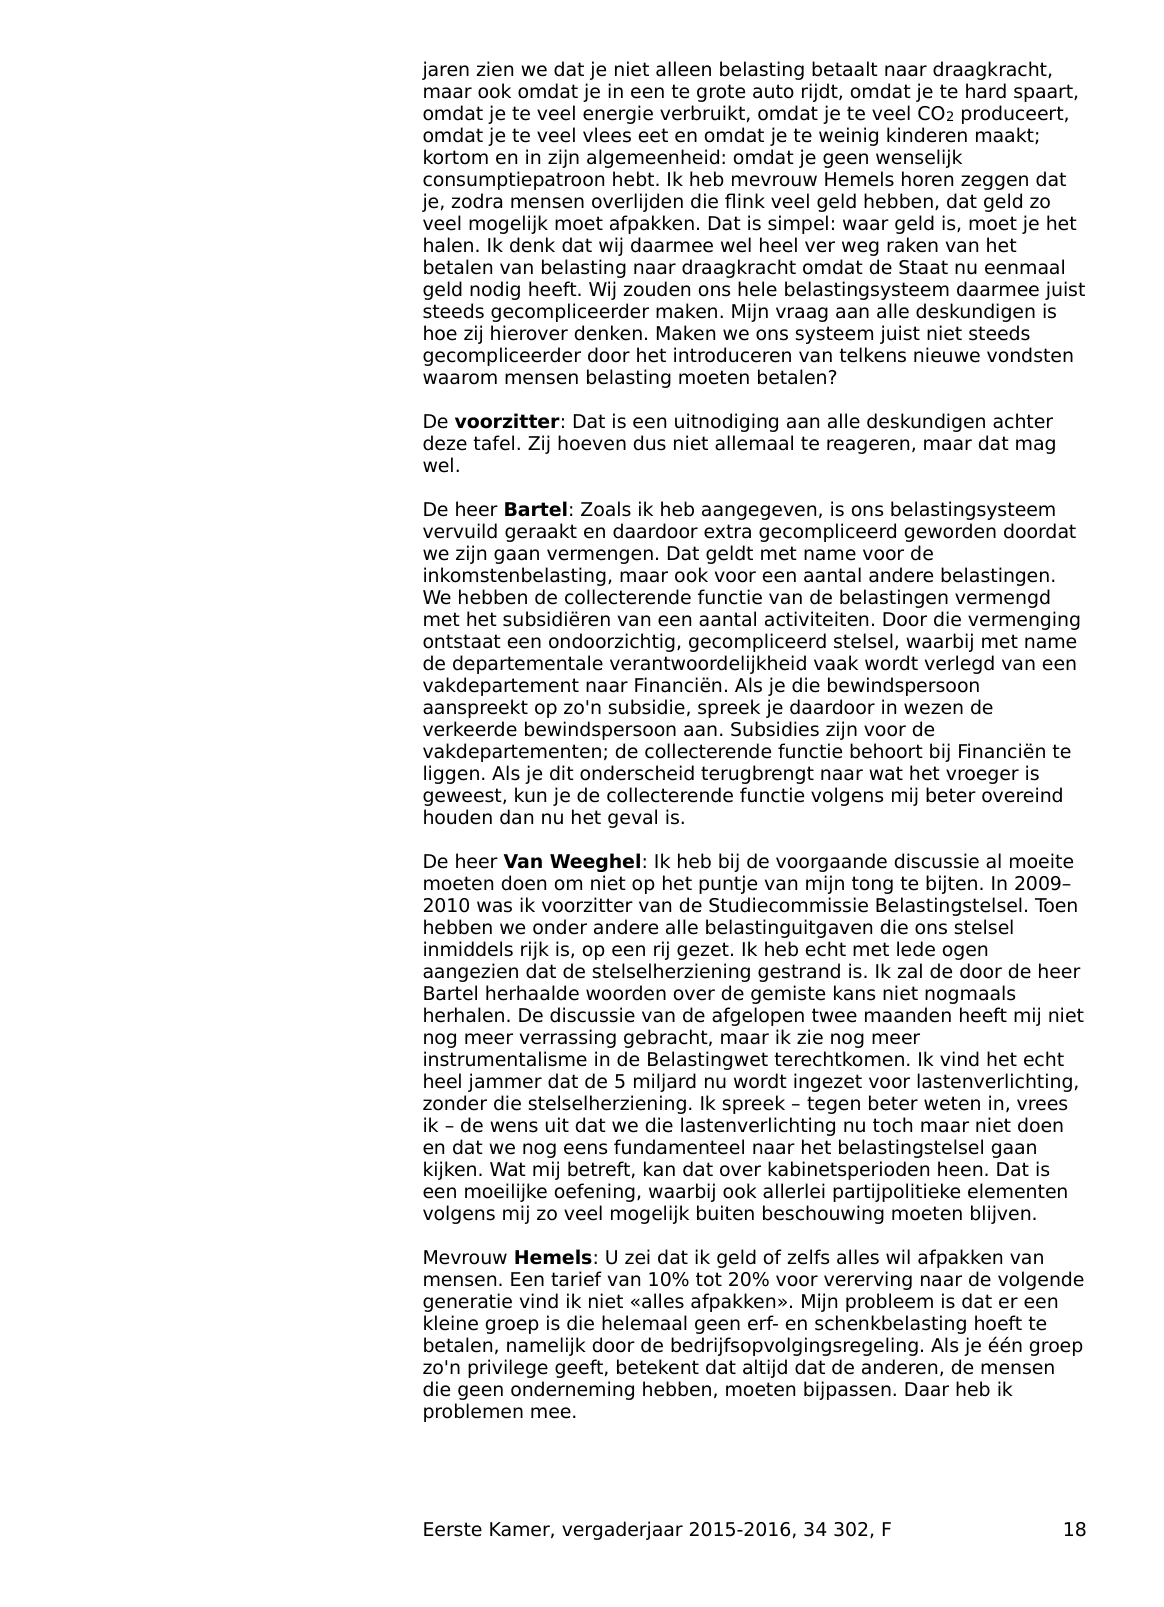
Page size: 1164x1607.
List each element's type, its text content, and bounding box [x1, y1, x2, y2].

text Mevrouw Hemels: U zei dat ik geld of zelfs alles wil afpakken van mensen. Een tarief van 10% tot 20% voor vererving naar de volgende generatie vind ik niet «alles afpakken». Mijn probleem is dat er een kleine groep is die helemaal geen erf- en schenkbelasting hoeft te betalen, namelijk door de bedrijfsopvolgingsregeling. Als je één groep zo'n privilege geeft, betekent dat altijd dat de anderen, de mensen die geen onderneming hebben, moeten bijpassen. Daar heb ik problemen mee. [422, 1247, 1087, 1423]
text De voorzitter: Dat is een uitnodiging aan alle deskundigen achter deze tafel. Zij hoeven dus niet allemaal te reageren, maar dat mag wel. [422, 411, 1087, 477]
text jaren zien we dat je niet alleen belasting betaalt naar draagkracht, maar ook omdat je in een te grote auto rijdt, omdat je te hard spaart, omdat je te veel energie verbruikt, omdat je te veel CO2 produceert, omdat je te veel vlees eet en omdat je te weinig kinderen maakt; kortom en in zijn algemeenheid: omdat je geen wenselijk consumptiepatroon hebt. Ik heb mevrouw Hemels horen zeggen dat je, zodra mensen overlijden die flink veel geld hebben, dat geld zo veel mogelijk moet afpakken. Dat is simpel: waar geld is, moet je het halen. Ik denk dat wij daarmee wel heel ver weg raken van het betalen van belasting naar draagkracht omdat de Staat nu eenmaal geld nodig heeft. Wij zouden ons hele belastingsysteem daarmee juist steeds gecompliceerder maken. Mijn vraag aan alle deskundigen is hoe zij hierover denken. Maken we ons systeem juist niet steeds gecompliceerder door het introduceren van telkens nieuwe vondsten waarom mensen belasting moeten betalen? [422, 59, 1087, 389]
text De heer Van Weeghel: Ik heb bij de voorgaande discussie al moeite moeten doen om niet op het puntje van mijn tong te bijten. In 2009–2010 was ik voorzitter van de Studiecommissie Belastingstelsel. Toen hebben we onder andere alle belastinguitgaven die ons stelsel inmiddels rijk is, op een rij gezet. Ik heb echt met lede ogen aangezien dat de stelselherziening gestrand is. Ik zal de door de heer Bartel herhaalde woorden over de gemiste kans niet nogmaals herhalen. De discussie van de afgelopen twee maanden heeft mij niet nog meer verrassing gebracht, maar ik zie nog meer instrumentalisme in de Belastingwet terechtkomen. Ik vind het echt heel jammer dat de 5 miljard nu wordt ingezet voor lastenverlichting, zonder die stelselherziening. Ik spreek – tegen beter weten in, vrees ik – de wens uit dat we die lastenverlichting nu toch maar niet doen en dat we nog eens fundamenteel naar het belastingstelsel gaan kijken. Wat mij betreft, kan dat over kabinetsperioden heen. Dat is een moeilijke oefening, waarbij ook allerlei partijpolitieke elementen volgens mij zo veel mogelijk buiten beschouwing moeten blijven. [422, 851, 1087, 1224]
text De heer Bartel: Zoals ik heb aangegeven, is ons belastingsysteem vervuild geraakt en daardoor extra gecompliceerd geworden doordat we zijn gaan vermengen. Dat geldt met name voor de inkomstenbelasting, maar ook voor een aantal andere belastingen. We hebben de collecterende functie van de belastingen vermengd met het subsidiëren van een aantal activiteiten. Door die vermenging ontstaat een ondoorzichtig, gecompliceerd stelsel, waarbij met name de departementale verantwoordelijkheid vaak wordt verlegd van een vakdepartement naar Financiën. Als je die bewindspersoon aanspreekt op zo'n subsidie, spreek je daardoor in wezen de verkeerde bewindspersoon aan. Subsidies zijn voor de vakdepartementen; de collecterende functie behoort bij Financiën te liggen. Als je dit onderscheid terugbrengt naar wat het vroeger is geweest, kun je de collecterende functie volgens mij beter overeind houden dan nu het geval is. [422, 499, 1087, 829]
